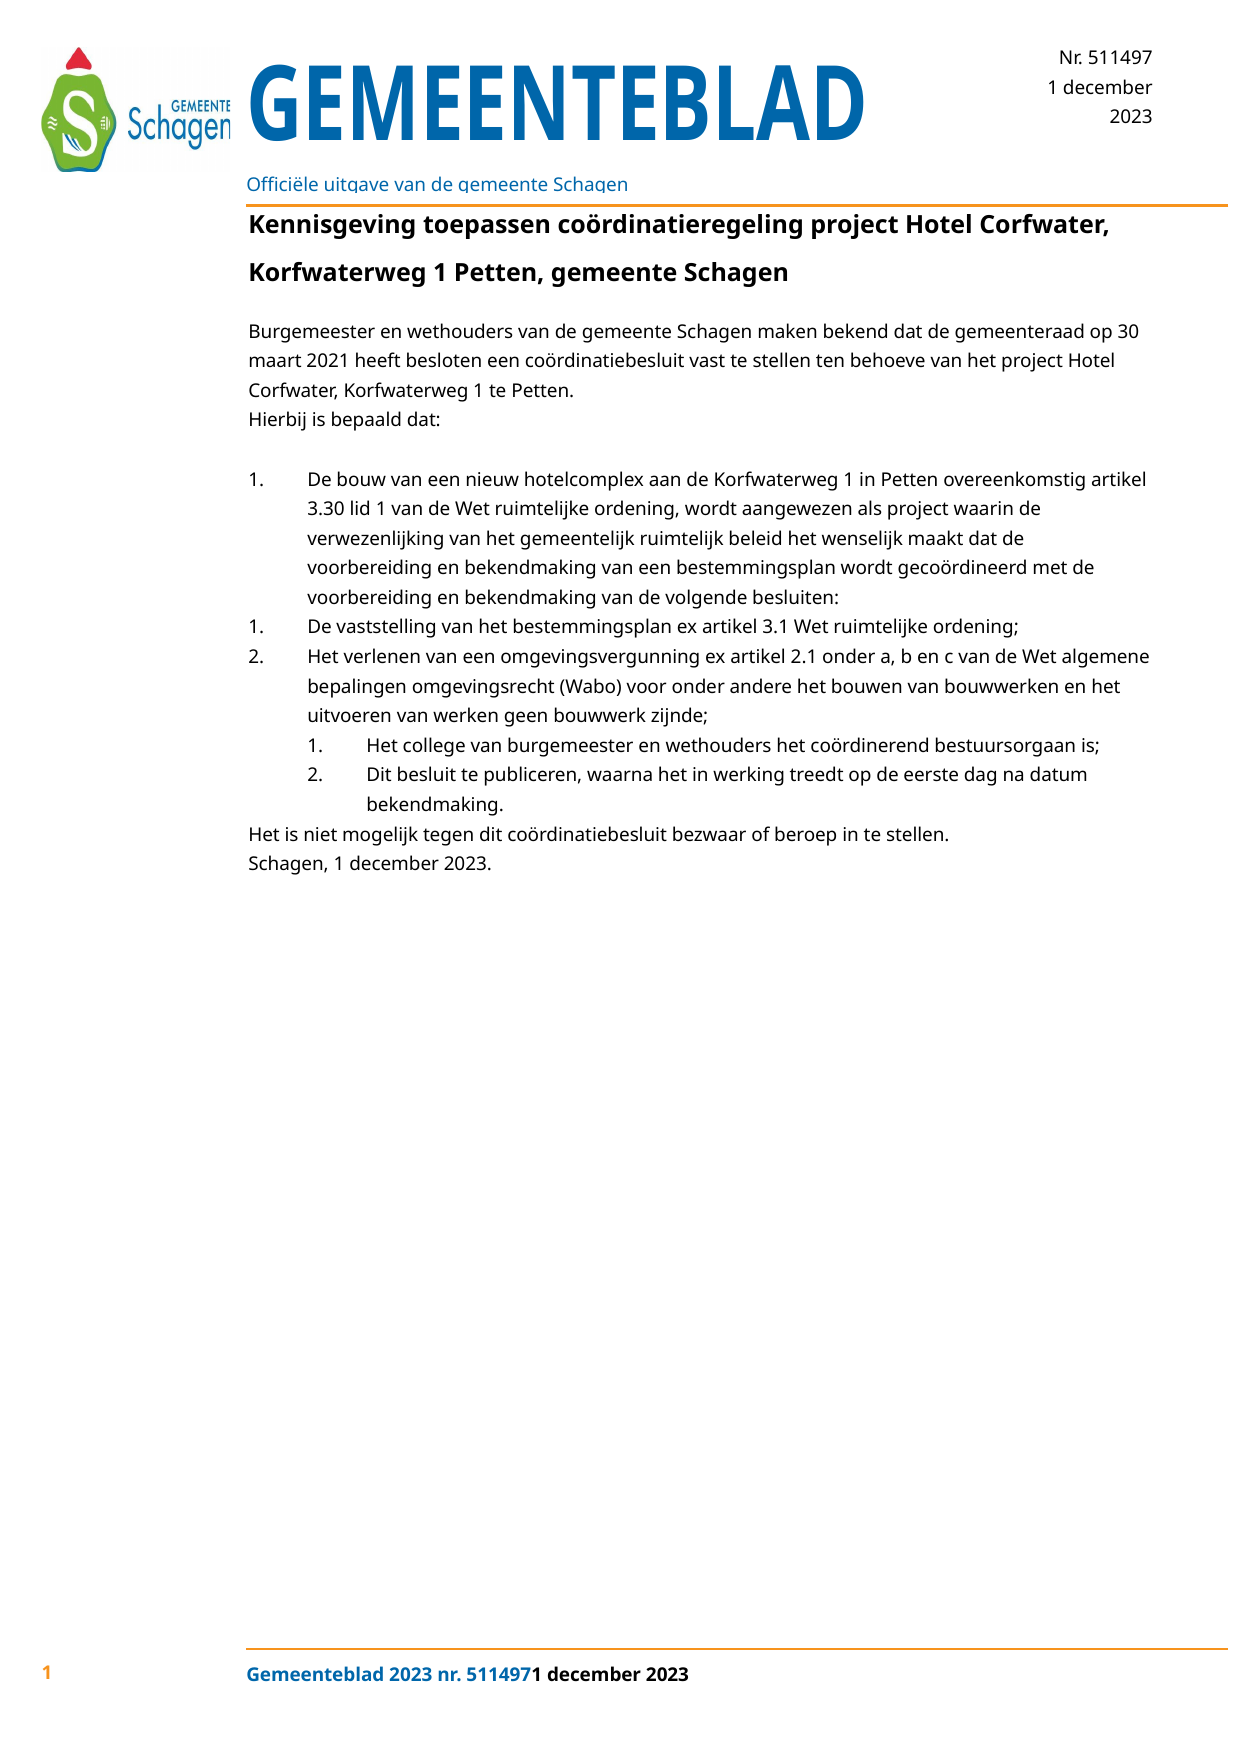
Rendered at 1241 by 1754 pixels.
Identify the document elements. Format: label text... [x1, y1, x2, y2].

text Hierbij is bepaald dat: [248, 407, 1152, 432]
list Het college van burgemeester en wethouders het coördinerend bestuursorgaan is; [307, 732, 1152, 758]
list De vaststelling van het bestemmingsplan ex artikel 3.1 Wet ruimtelijke ordening; [248, 614, 1152, 639]
picture [41, 47, 231, 172]
text Het is niet mogelijk tegen dit coördinatiebesluit bezwaar of beroep in te stellen. [248, 821, 1152, 847]
list De bouw van een nieuw hotelcomplex aan de Korfwaterweg 1 in Petten overeenkomstig artikel 3.30 lid 1 van de Wet ruimtelijke ordening, wordt aangewezen als project waarin de verwezenlijking van het gemeentelijk ruimtelijk beleid het wenselijk maakt dat de voorbereiding en bekendmaking van een bestemmingsplan wordt gecoördineerd met de voorbereiding en bekendmaking van de volgende besluiten: [248, 466, 1152, 610]
text Kennisgeving toepassen coördinatieregeling project Hotel Corfwater, Korfwaterweg 1 Petten, gemeente Schagen [248, 207, 1152, 288]
text Schagen, 1 december 2023. [248, 850, 1152, 876]
text Burgemeester en wethouders van de gemeente Schagen maken bekend dat de gemeenteraad op 30 maart 2021 heeft besloten een coördinatiebesluit vast te stellen ten behoeve van het project Hotel Corfwater, Korfwaterweg 1 te Petten. [248, 318, 1152, 403]
list Het verlenen van een omgevingsvergunning ex artikel 2.1 onder a, b en c van de Wet algemene bepalingen omgevingsrecht (Wabo) voor onder andere het bouwen van bouwwerken en het uitvoeren van werken geen bouwwerk zijnde; [248, 643, 1152, 728]
list Dit besluit te publiceren, waarna het in werking treedt op de eerste dag na datum bekendmaking. [307, 762, 1152, 817]
